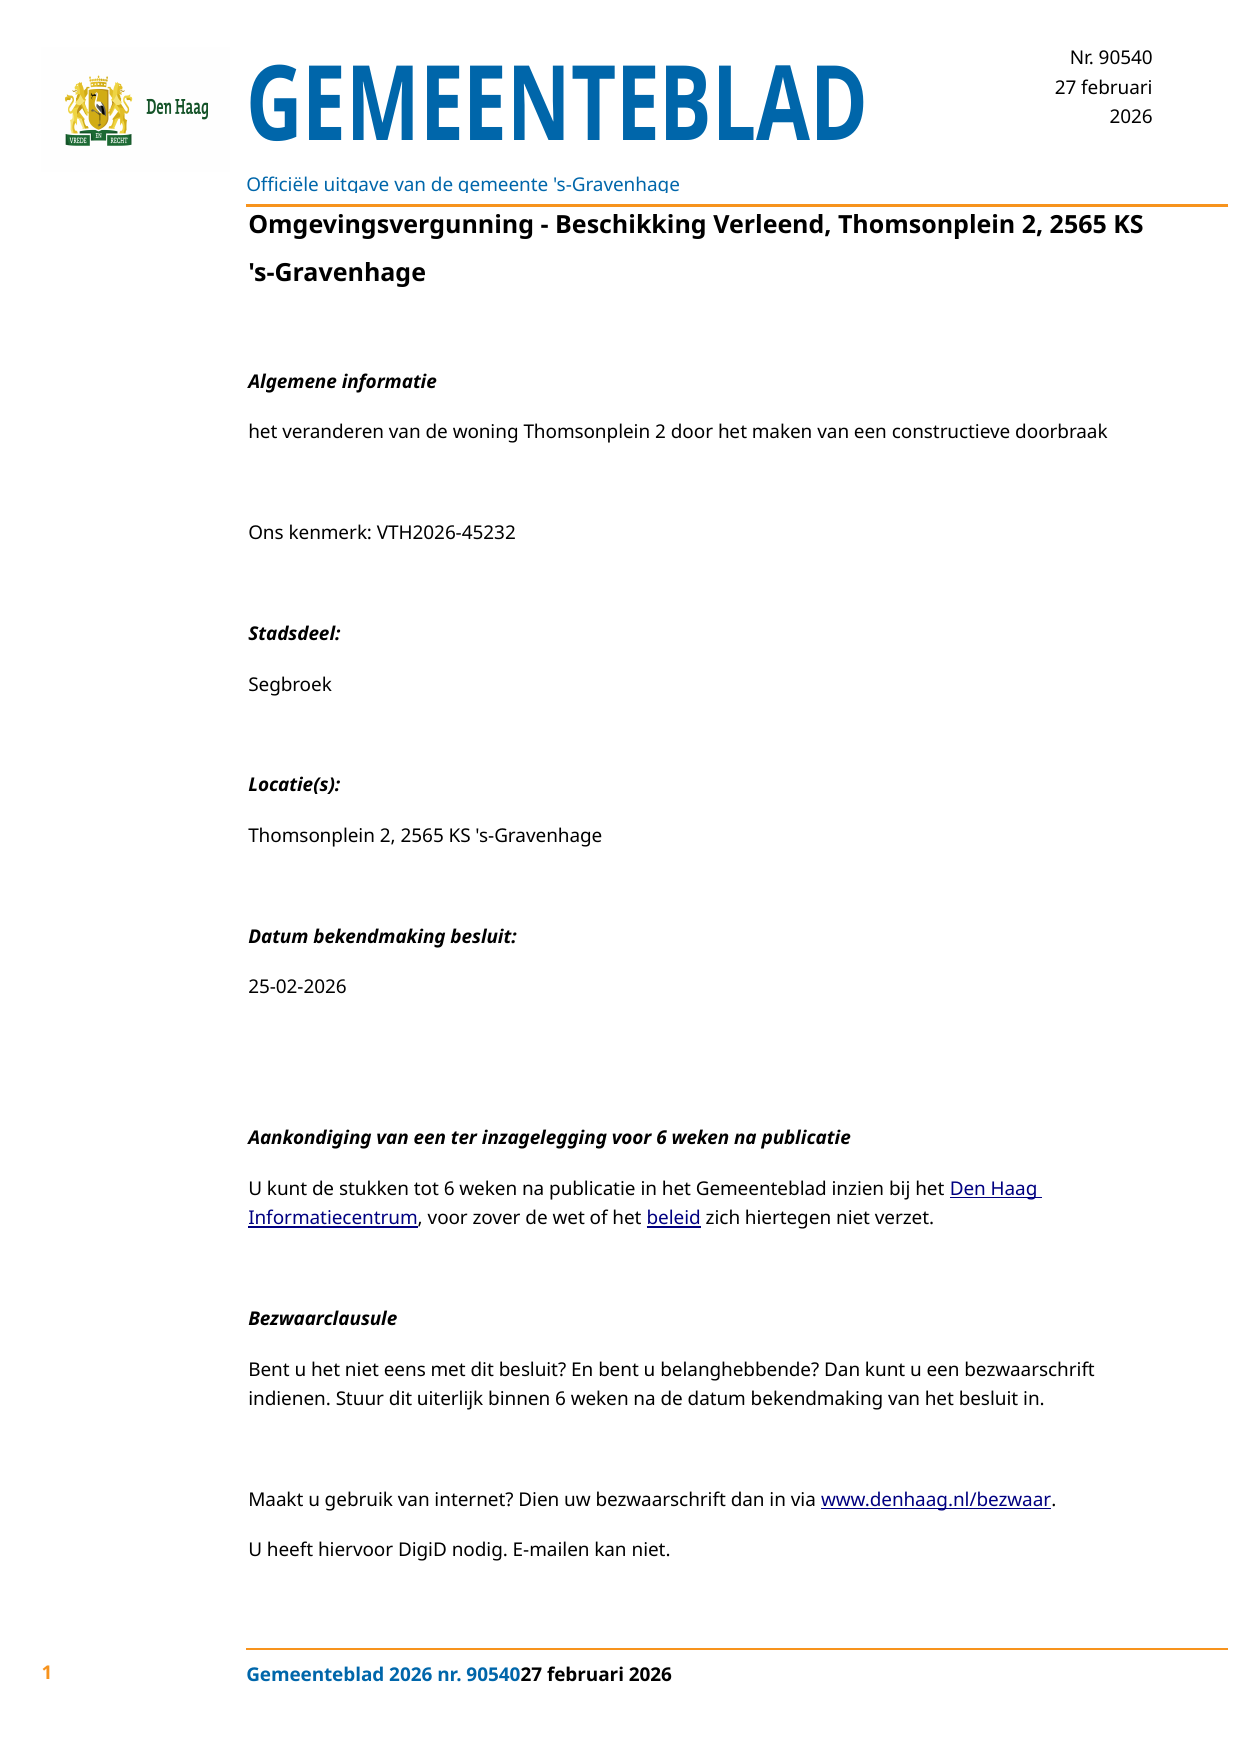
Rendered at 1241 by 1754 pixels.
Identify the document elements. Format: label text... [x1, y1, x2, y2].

text Maakt u gebruik van internet? Dien uw bezwaarschrift dan in via www.denhaag.nl/bezwaar. [248, 1486, 1152, 1512]
text 25-02-2026 [248, 973, 1152, 999]
text Segbroek [248, 671, 1152, 697]
text Locatie(s): [248, 772, 1152, 797]
text U kunt de stukken tot 6 weken na publicatie in het Gemeenteblad inzien bij het Den Haag Informatiecentrum, voor zover de wet of het beleid zich hiertegen niet verzet. [248, 1175, 1152, 1230]
picture [41, 47, 231, 172]
text Thomsonplein 2, 2565 KS 's-Gravenhage [248, 822, 1152, 848]
text Omgevingsvergunning - Beschikking Verleend, Thomsonplein 2, 2565 KS 's-Gravenhage [248, 207, 1152, 288]
text U heeft hiervoor DigiD nodig. E-mailen kan niet. [248, 1537, 1152, 1562]
text Aankondiging van een ter inzagelegging voor 6 weken na publicatie [248, 1124, 1152, 1150]
text Stadsdeel: [248, 620, 1152, 646]
text Datum bekendmaking besluit: [248, 923, 1152, 949]
text het veranderen van de woning Thomsonplein 2 door het maken van een constructieve doorbraak [248, 419, 1152, 444]
text Bent u het niet eens met dit besluit? En bent u belanghebbende? Dan kunt u een bezwaarschrift indienen. Stuur dit uiterlijk binnen 6 weken na de datum bekendmaking van het besluit in. [248, 1356, 1152, 1411]
text Ons kenmerk: VTH2026-45232 [248, 519, 1152, 545]
text Bezwaarclausule [248, 1305, 1152, 1331]
text Algemene informatie [248, 368, 1152, 394]
